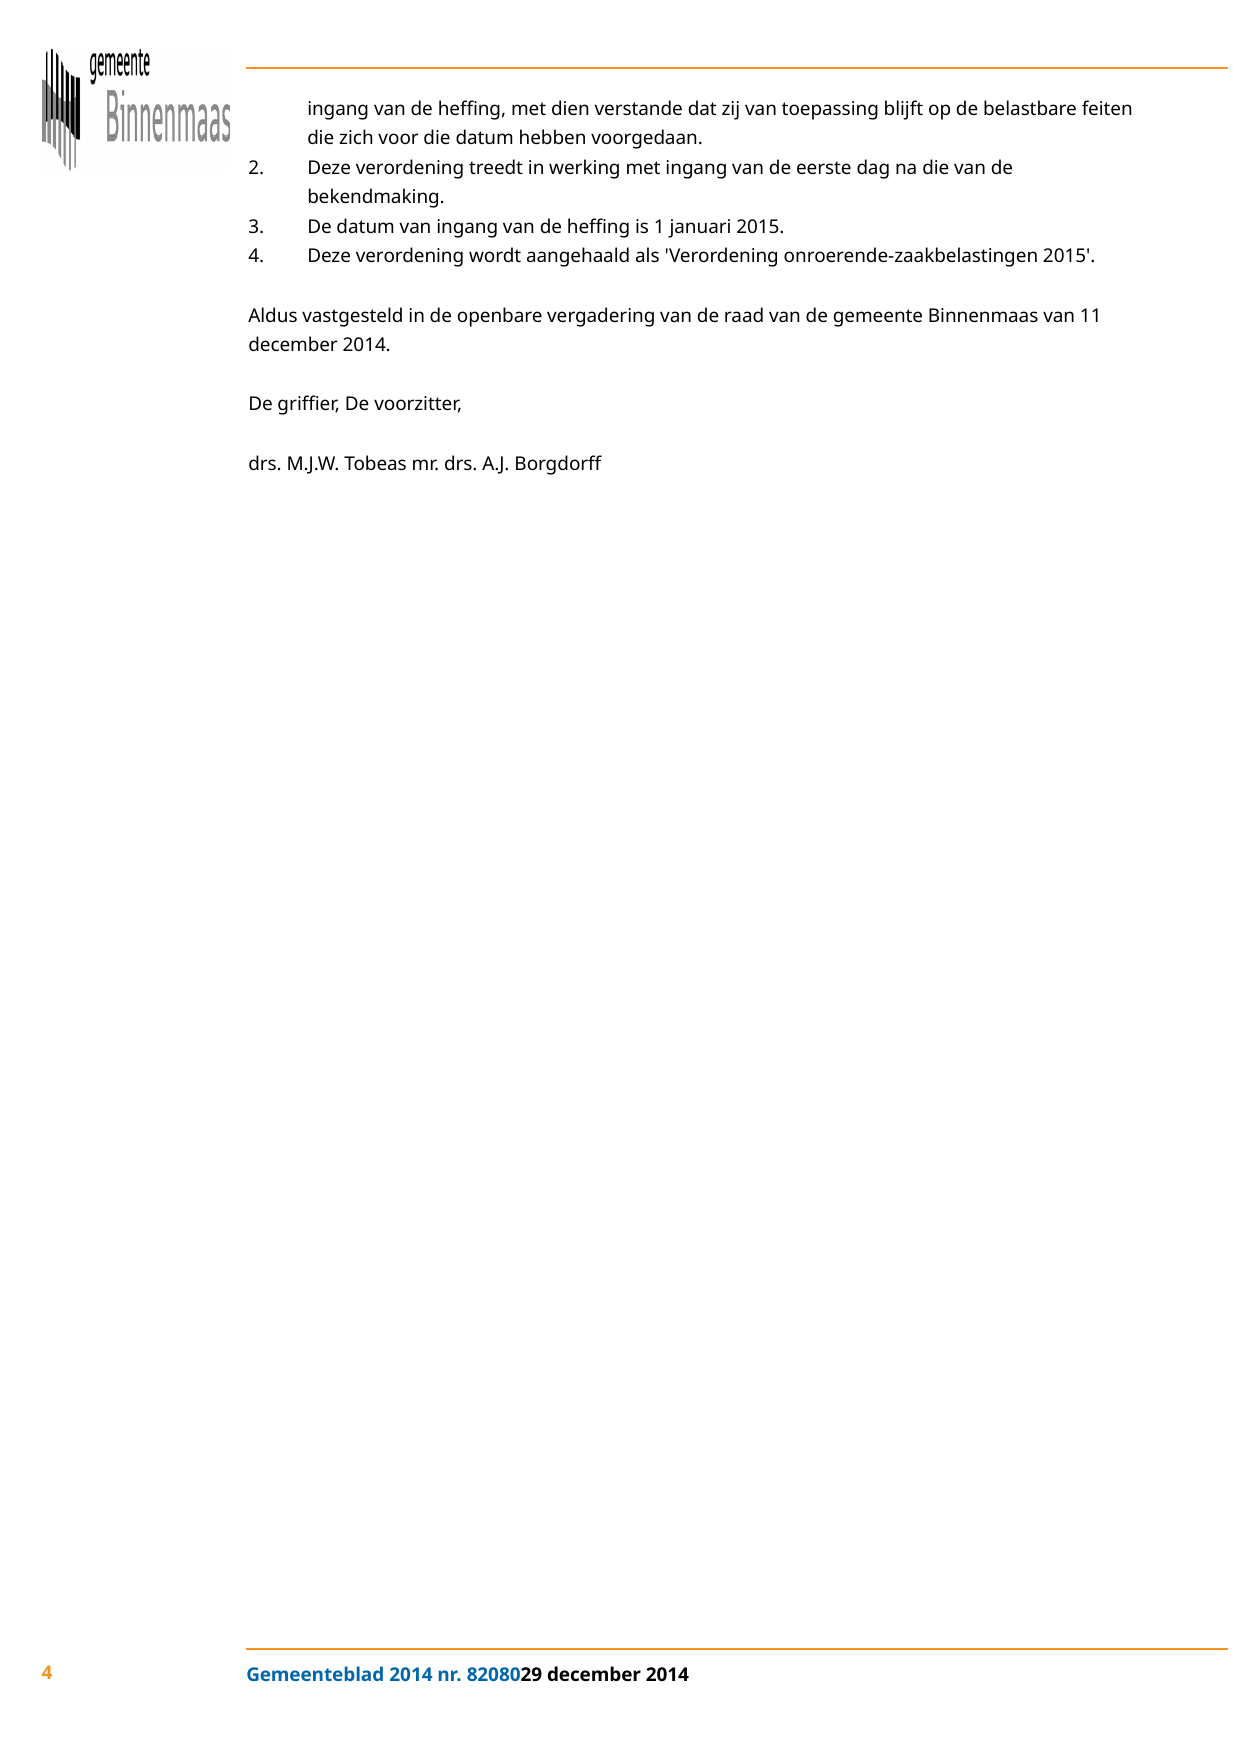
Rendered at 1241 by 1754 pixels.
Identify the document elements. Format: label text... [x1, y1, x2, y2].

picture [41, 47, 231, 172]
text Aldus vastgesteld in de openbare vergadering van de raad van de gemeente Binnenmaas van 11 december 2014. [248, 302, 1152, 357]
list ingang van de heffing, met dien verstande dat zij van toepassing blijft op de belastbare feiten die zich voor die datum hebben voorgedaan. [248, 95, 1152, 150]
list De datum van ingang van de heffing is 1 januari 2015. [248, 213, 1152, 239]
text De griffier, De voorzitter, [248, 391, 1152, 416]
text drs. M.J.W. Tobeas mr. drs. A.J. Borgdorff [248, 450, 1152, 476]
list Deze verordening treedt in werking met ingang van de eerste dag na die van de bekendmaking. [248, 154, 1152, 209]
list Deze verordening wordt aangehaald als 'Verordening onroerende-zaakbelastingen 2015'. [248, 243, 1152, 268]
